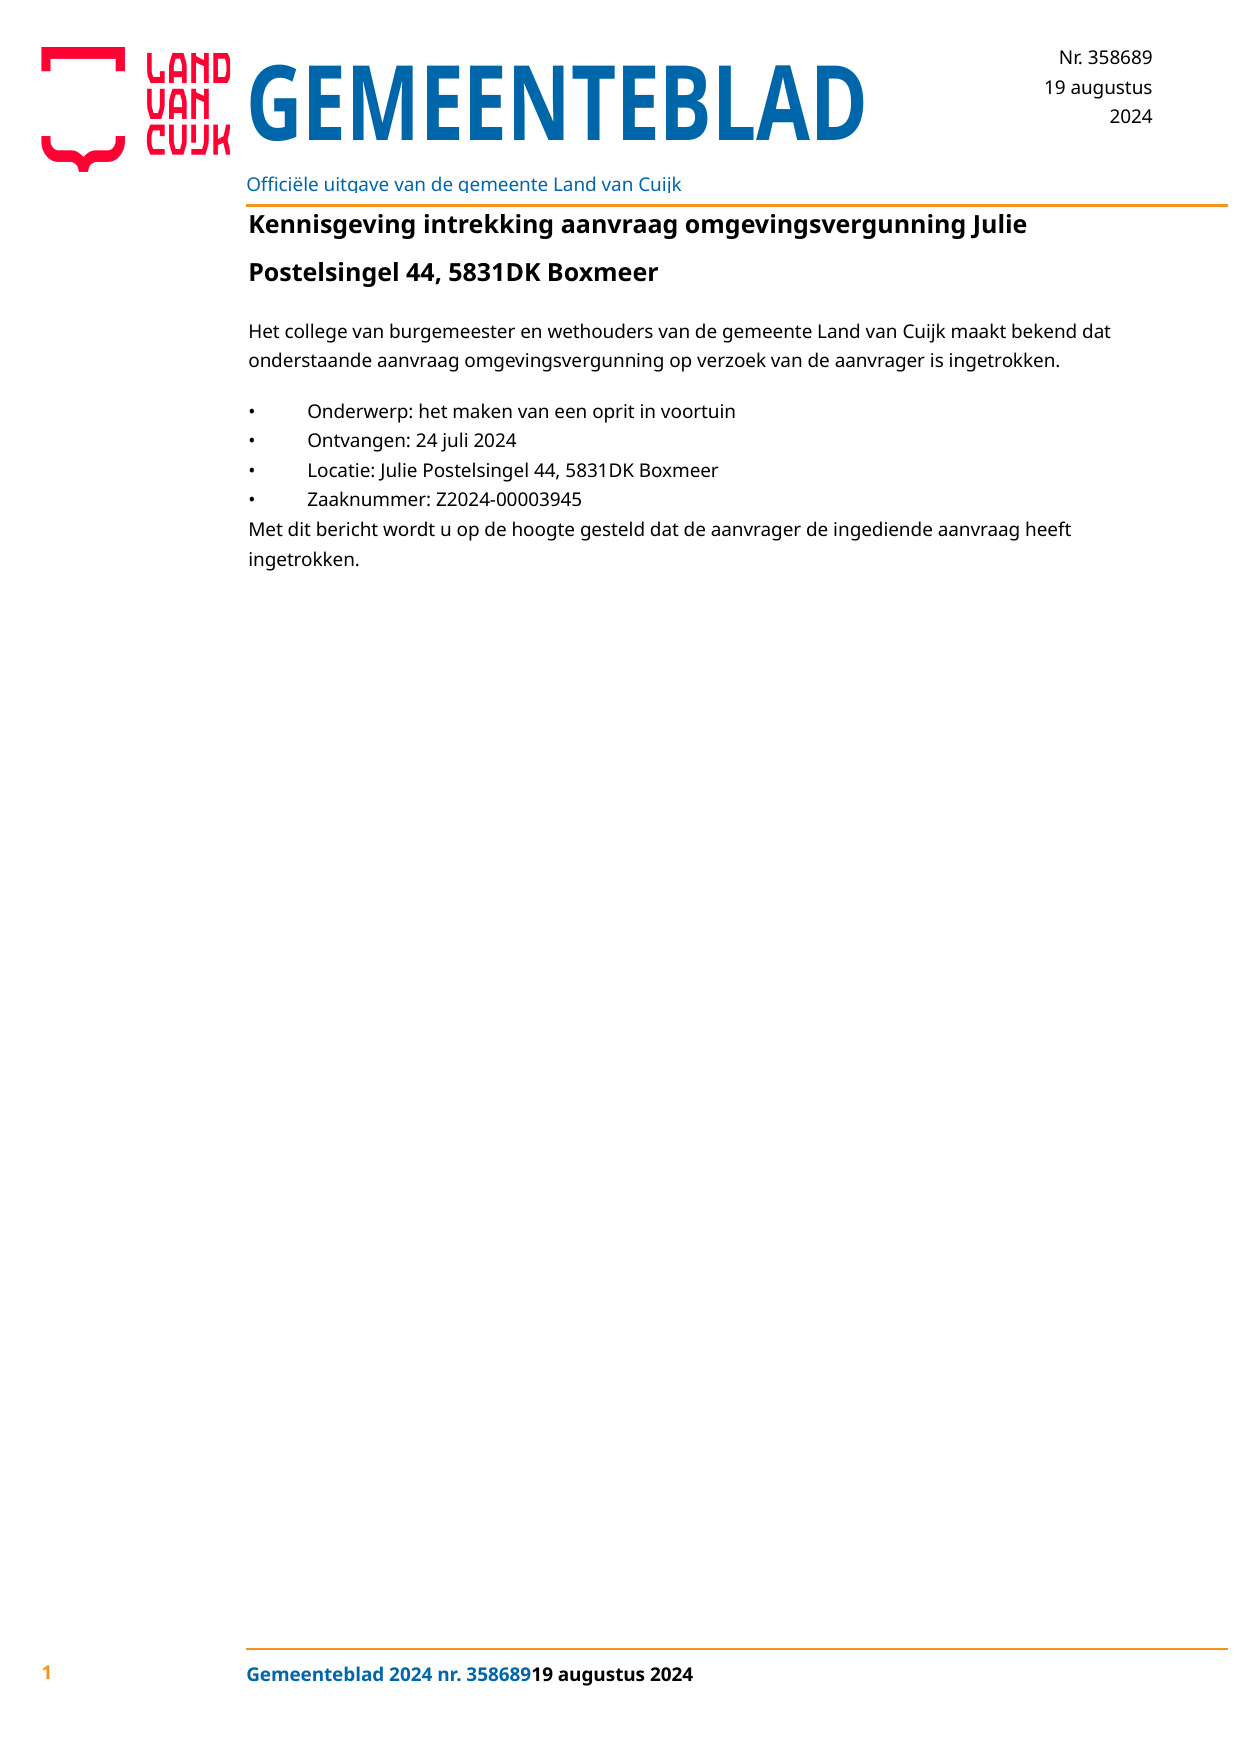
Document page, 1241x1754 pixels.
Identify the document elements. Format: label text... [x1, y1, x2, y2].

list Zaaknummer: Z2024-00003945 [248, 487, 1152, 512]
text Kennisgeving intrekking aanvraag omgevingsvergunning Julie Postelsingel 44, 5831DK Boxmeer [248, 207, 1152, 288]
list Locatie: Julie Postelsingel 44, 5831DK Boxmeer [248, 457, 1152, 483]
list Onderwerp: het maken van een oprit in voortuin [248, 398, 1152, 424]
text Het college van burgemeester en wethouders van de gemeente Land van Cuijk maakt bekend dat onderstaande aanvraag omgevingsvergunning op verzoek van de aanvrager is ingetrokken. [248, 318, 1152, 373]
text Met dit bericht wordt u op de hoogte gesteld dat de aanvrager de ingediende aanvraag heeft ingetrokken. [248, 516, 1152, 572]
picture [41, 47, 231, 172]
list Ontvangen: 24 juli 2024 [248, 427, 1152, 453]
